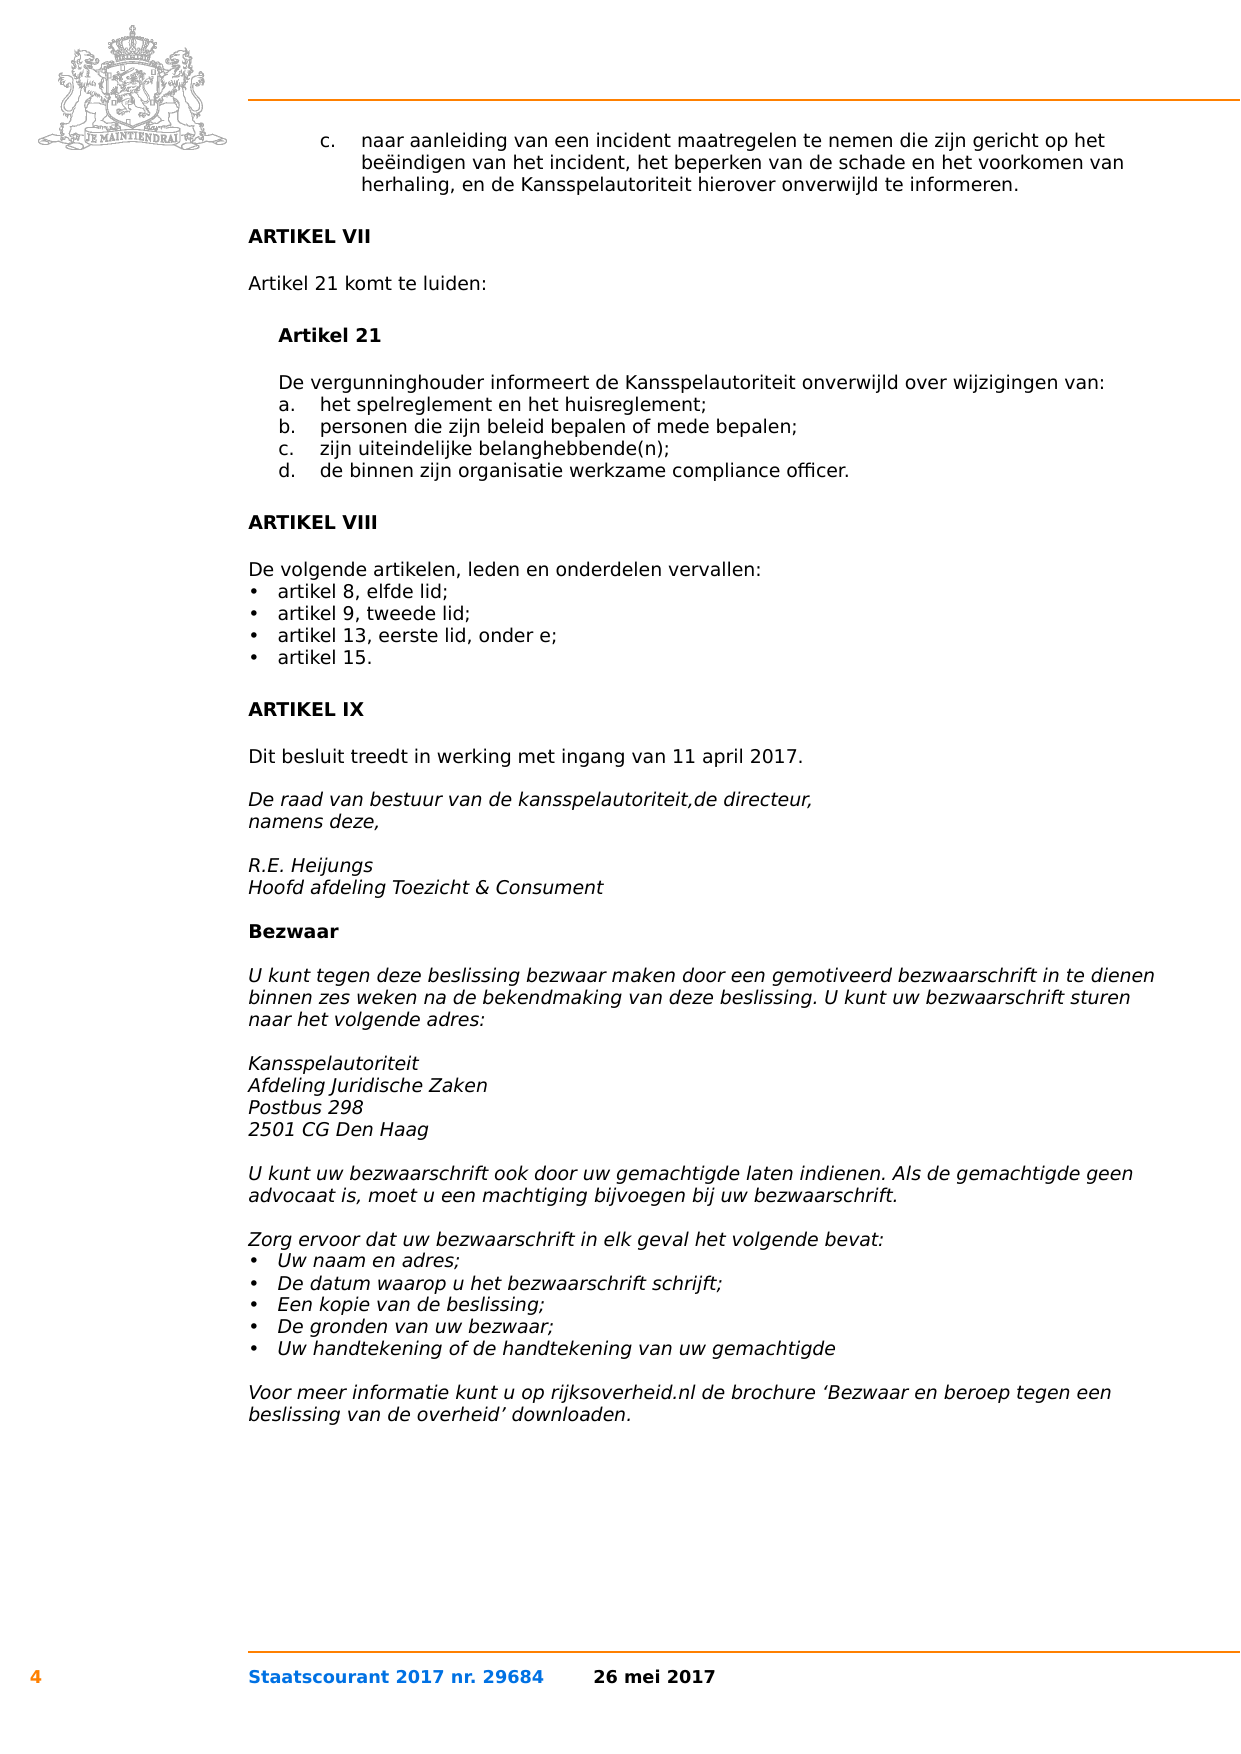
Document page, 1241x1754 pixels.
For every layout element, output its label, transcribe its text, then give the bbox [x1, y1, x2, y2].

text • artikel 13, eerste lid, onder e; [248, 624, 1163, 647]
text c. naar aanleiding van een incident maatregelen te nemen die zijn gericht op het beëindigen van het incident, het beperken van de schade en het voorkomen van herhaling, en de Kansspelautoriteit hierover onverwijld te informeren. [319, 130, 1163, 196]
subtitle Artikel 21 [278, 325, 1163, 347]
picture [38, 25, 227, 150]
text U kunt uw bezwaarschrift ook door uw gemachtigde laten indienen. Als de gemachtigde geen advocaat is, moet u een machtiging bijvoegen bij uw bezwaarschrift. [248, 1163, 1163, 1207]
text Bezwaar [248, 921, 1163, 943]
text b. personen die zijn beleid bepalen of mede bepalen; [278, 416, 1163, 438]
text d. de binnen zijn organisatie werkzame compliance officer. [278, 460, 1163, 482]
text 2501 CG Den Haag [248, 1119, 1163, 1141]
text • Uw handtekening of de handtekening van uw gemachtigde [248, 1338, 1163, 1360]
text • De gronden van uw bezwaar; [248, 1316, 1163, 1338]
text • artikel 9, tweede lid; [248, 603, 1163, 624]
text De raad van bestuur van de kansspelautoriteit,de directeur, namens deze, R.E. Heijungs Hoofd afdeling Toezicht & Consument [248, 789, 1163, 899]
text Postbus 298 [248, 1097, 1163, 1119]
text a. het spelreglement en het huisreglement; [278, 394, 1163, 416]
text Kansspelautoriteit [248, 1053, 1163, 1075]
text Dit besluit treedt in werking met ingang van 11 april 2017. [248, 746, 1163, 767]
text • Uw naam en adres; [248, 1250, 1163, 1272]
text Artikel 21 komt te luiden: [248, 273, 1163, 295]
text • artikel 15. [248, 647, 1163, 668]
subtitle ARTIKEL VII [248, 226, 1163, 248]
text • artikel 8, elfde lid; [248, 581, 1163, 603]
text • Een kopie van de beslissing; [248, 1294, 1163, 1316]
text U kunt tegen deze beslissing bezwaar maken door een gemotiveerd bezwaarschrift in te dienen binnen zes weken na de bekendmaking van deze beslissing. U kunt uw bezwaarschrift sturen naar het volgende adres: [248, 965, 1163, 1031]
subtitle ARTIKEL VIII [248, 512, 1163, 534]
text Afdeling Juridische Zaken [248, 1075, 1163, 1097]
text Zorg ervoor dat uw bezwaarschrift in elk geval het volgende bevat: [248, 1228, 1163, 1250]
subtitle ARTIKEL IX [248, 698, 1163, 721]
text c. zijn uiteindelijke belanghebbende(n); [278, 438, 1163, 460]
text Voor meer informatie kunt u op rijksoverheid.nl de brochure ‘Bezwaar en beroep tegen een beslissing van de overheid’ downloaden. [248, 1382, 1163, 1426]
text De volgende artikelen, leden en onderdelen vervallen: [248, 559, 1163, 581]
text De vergunninghouder informeert de Kansspelautoriteit onverwijld over wijzigingen van: [278, 372, 1163, 394]
text • De datum waarop u het bezwaarschrift schrijft; [248, 1272, 1163, 1294]
